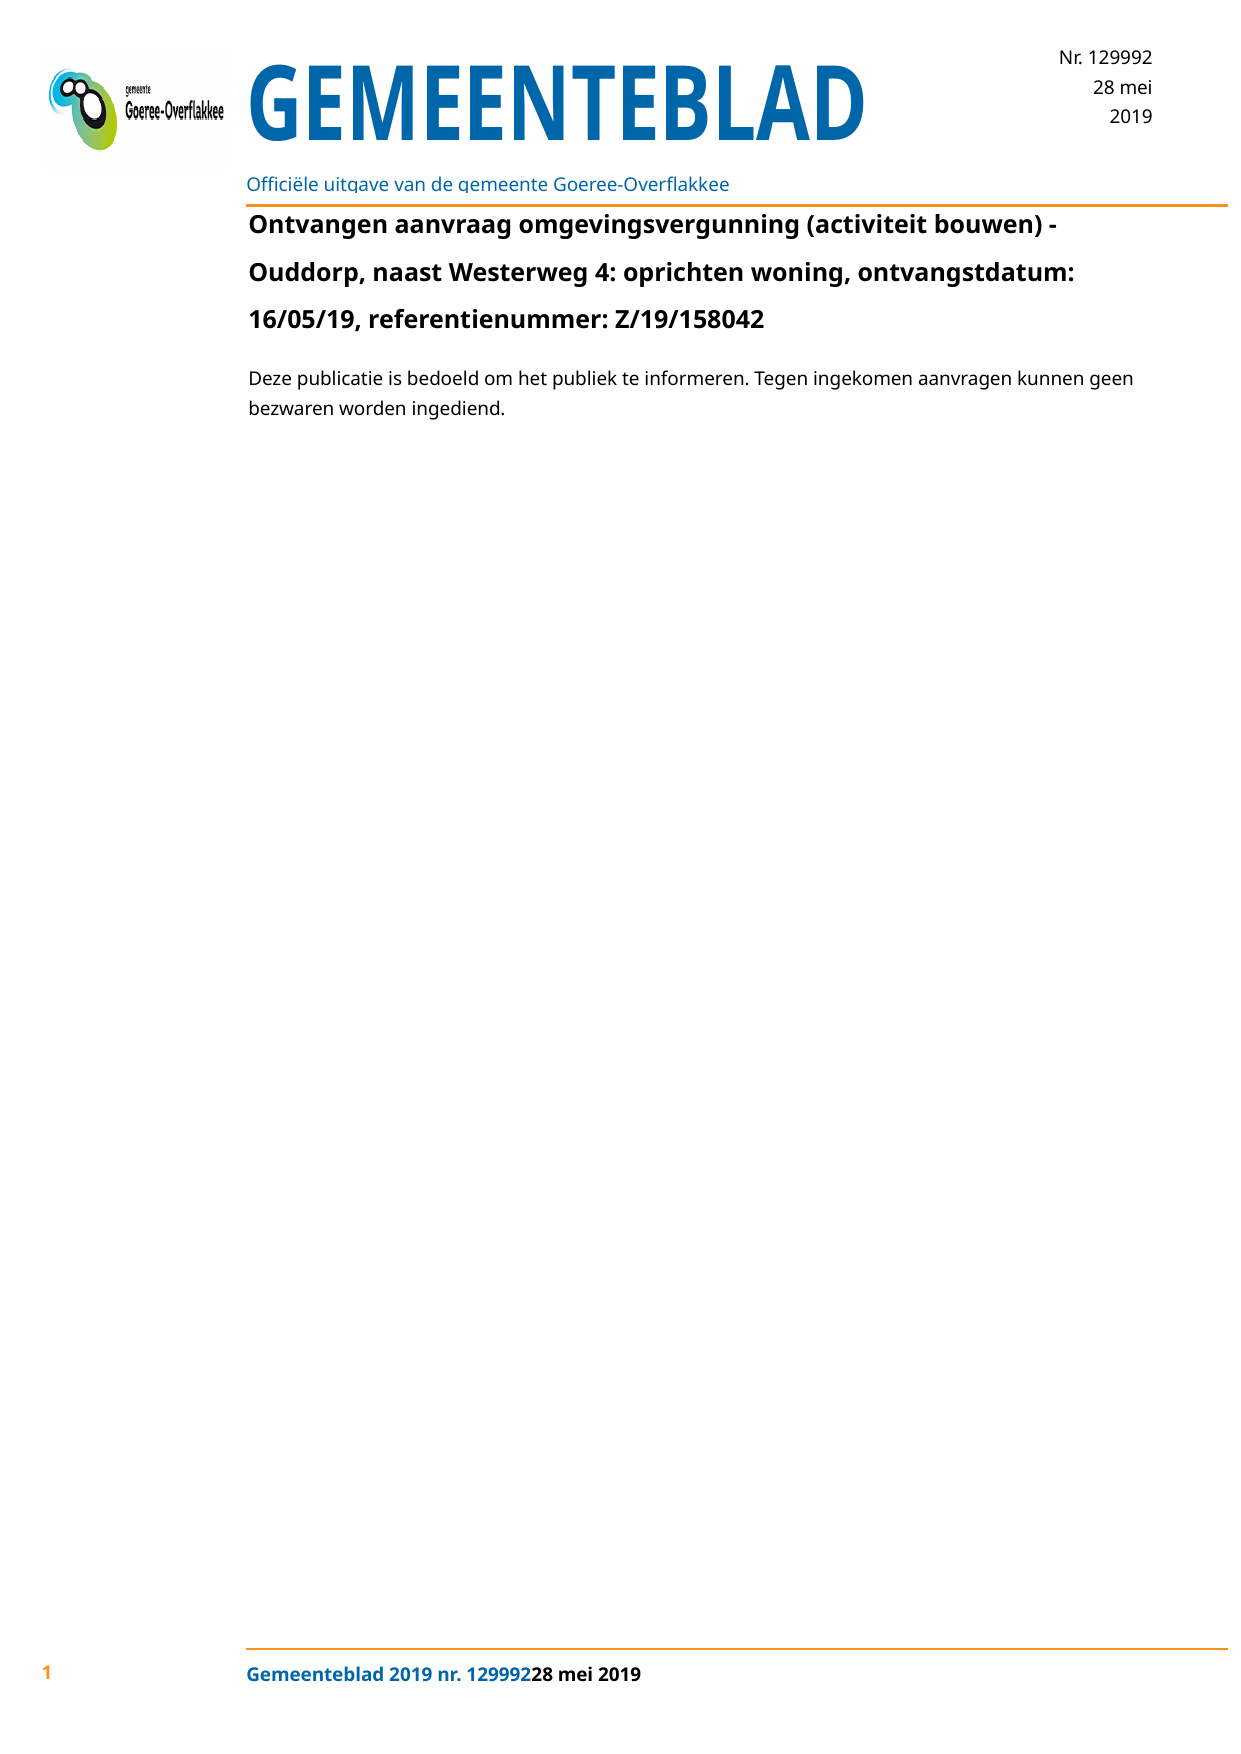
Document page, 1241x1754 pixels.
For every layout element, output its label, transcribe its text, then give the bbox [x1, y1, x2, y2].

text Deze publicatie is bedoeld om het publiek te informeren. Tegen ingekomen aanvragen kunnen geen bezwaren worden ingediend. [248, 366, 1152, 421]
text Ontvangen aanvraag omgevingsvergunning (activiteit bouwen) - Ouddorp, naast Westerweg 4: oprichten woning, ontvangstdatum: 16/05/19, referentienummer: Z/19/158042 [248, 207, 1152, 336]
picture [41, 47, 231, 172]
